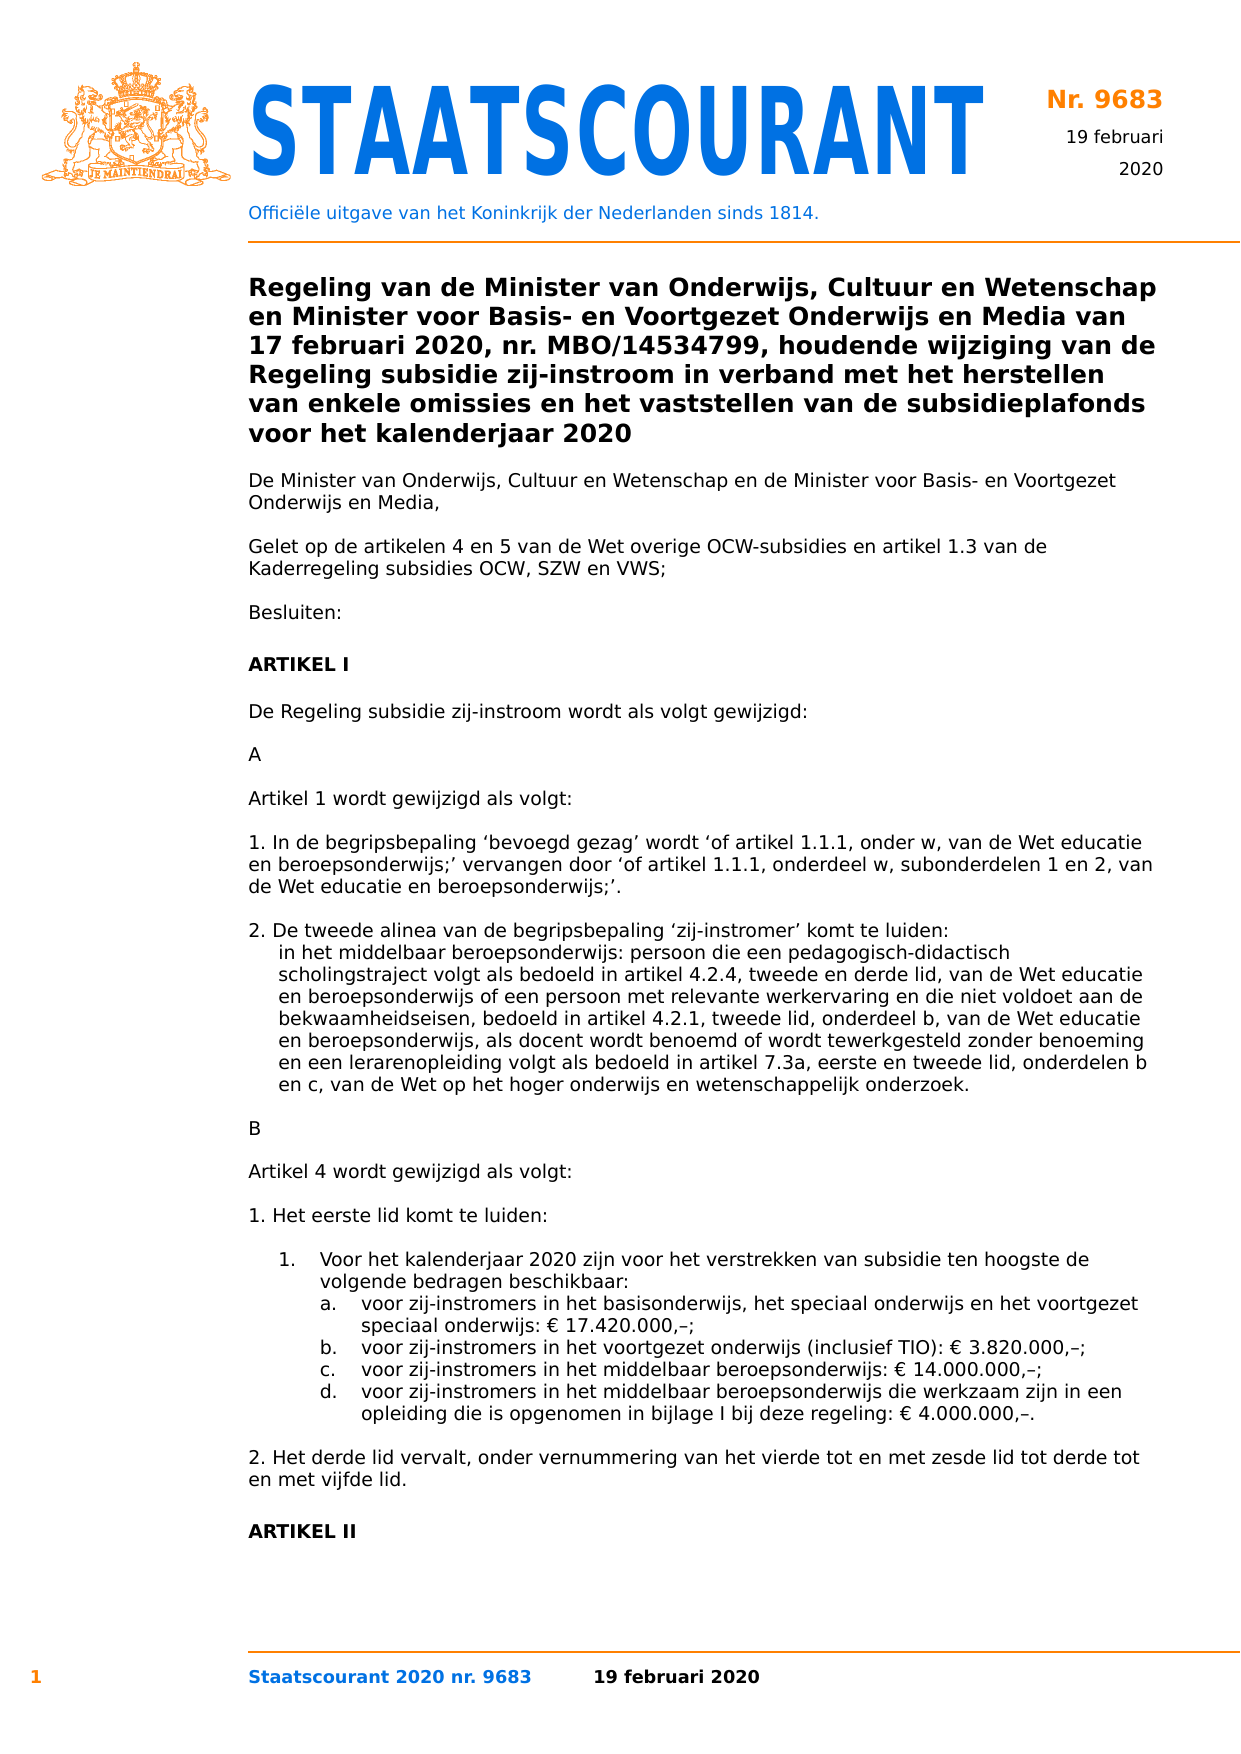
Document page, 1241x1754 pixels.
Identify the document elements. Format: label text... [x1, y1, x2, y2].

table_header STAATSCOURANT [248, 62, 998, 203]
subtitle ARTIKEL I [248, 653, 1163, 676]
text Gelet op de artikelen 4 en 5 van de Wet overige OCW-subsidies en artikel 1.3 van de Kaderregeling subsidies OCW, SZW en VWS; [248, 536, 1163, 580]
table_cell 2020 [998, 153, 1240, 203]
text 1. In de begripsbepaling ‘bevoegd gezag’ wordt ‘of artikel 1.1.1, onder w, van de Wet educatie en beroepsonderwijs;’ vervangen door ‘of artikel 1.1.1, onderdeel w, subonderdelen 1 en 2, van de Wet educatie en beroepsonderwijs;’. [248, 832, 1163, 898]
text A [248, 744, 1163, 766]
subtitle ARTIKEL II [248, 1521, 1163, 1543]
text Besluiten: [248, 602, 1163, 623]
subtitle Regeling van de Minister van Onderwijs, Cultuur en Wetenschap en Minister voor Basis- en Voortgezet Onderwijs en Media van 17 februari 2020, nr. MBO/14534799, houdende wijziging van de Regeling subsidie zij-instroom in verband met het herstellen van enkele omissies en het vaststellen van de subsidieplafonds voor het kalenderjaar 2020 [248, 273, 1163, 448]
text c. voor zij-instromers in het middelbaar beroepsonderwijs: € 14.000.000,–; [319, 1359, 1163, 1381]
text Artikel 1 wordt gewijzigd als volgt: [248, 788, 1163, 810]
table_cell Officiële uitgave van het Koninkrijk der Nederlanden sinds 1814. [248, 203, 1240, 241]
text b. voor zij-instromers in het voortgezet onderwijs (inclusief TIO): € 3.820.000,–; [319, 1337, 1163, 1359]
text 1. Het eerste lid komt te luiden: [248, 1205, 1163, 1227]
table_header Nr. 9683 [998, 62, 1240, 121]
text 2. De tweede alinea van de begripsbepaling ‘zij-instromer’ komt te luiden: [248, 920, 1163, 942]
text d. voor zij-instromers in het middelbaar beroepsonderwijs die werkzaam zijn in een opleiding die is opgenomen in bijlage I bij deze regeling: € 4.000.000,–. [319, 1381, 1163, 1425]
text in het middelbaar beroepsonderwijs: persoon die een pedagogisch-didactisch scholingstraject volgt als bedoeld in artikel 4.2.4, tweede en derde lid, van de Wet educatie en beroepsonderwijs of een persoon met relevante werkervaring en die niet voldoet aan de bekwaamheidseisen, bedoeld in artikel 4.2.1, tweede lid, onderdeel b, van de Wet educatie en beroepsonderwijs, als docent wordt benoemd of wordt tewerkgesteld zonder benoeming en een lerarenopleiding volgt als bedoeld in artikel 7.3a, eerste en tweede lid, onderdelen b en c, van de Wet op het hoger onderwijs en wetenschappelijk onderzoek. [278, 942, 1163, 1096]
text De Regeling subsidie zij-instroom wordt als volgt gewijzigd: [248, 701, 1163, 722]
table_cell 19 februari [998, 121, 1240, 153]
text 2. Het derde lid vervalt, onder vernummering van het vierde tot en met zesde lid tot derde tot en met vijfde lid. [248, 1447, 1163, 1491]
table_header [25, 62, 248, 241]
text B [248, 1118, 1163, 1139]
text De Minister van Onderwijs, Cultuur en Wetenschap en de Minister voor Basis- en Voortgezet Onderwijs en Media, [248, 470, 1163, 514]
text 1. Voor het kalenderjaar 2020 zijn voor het verstrekken van subsidie ten hoogste de volgende bedragen beschikbaar: [278, 1249, 1163, 1293]
picture [41, 62, 231, 186]
text a. voor zij-instromers in het basisonderwijs, het speciaal onderwijs en het voortgezet speciaal onderwijs: € 17.420.000,–; [319, 1293, 1163, 1337]
text Artikel 4 wordt gewijzigd als volgt: [248, 1161, 1163, 1183]
